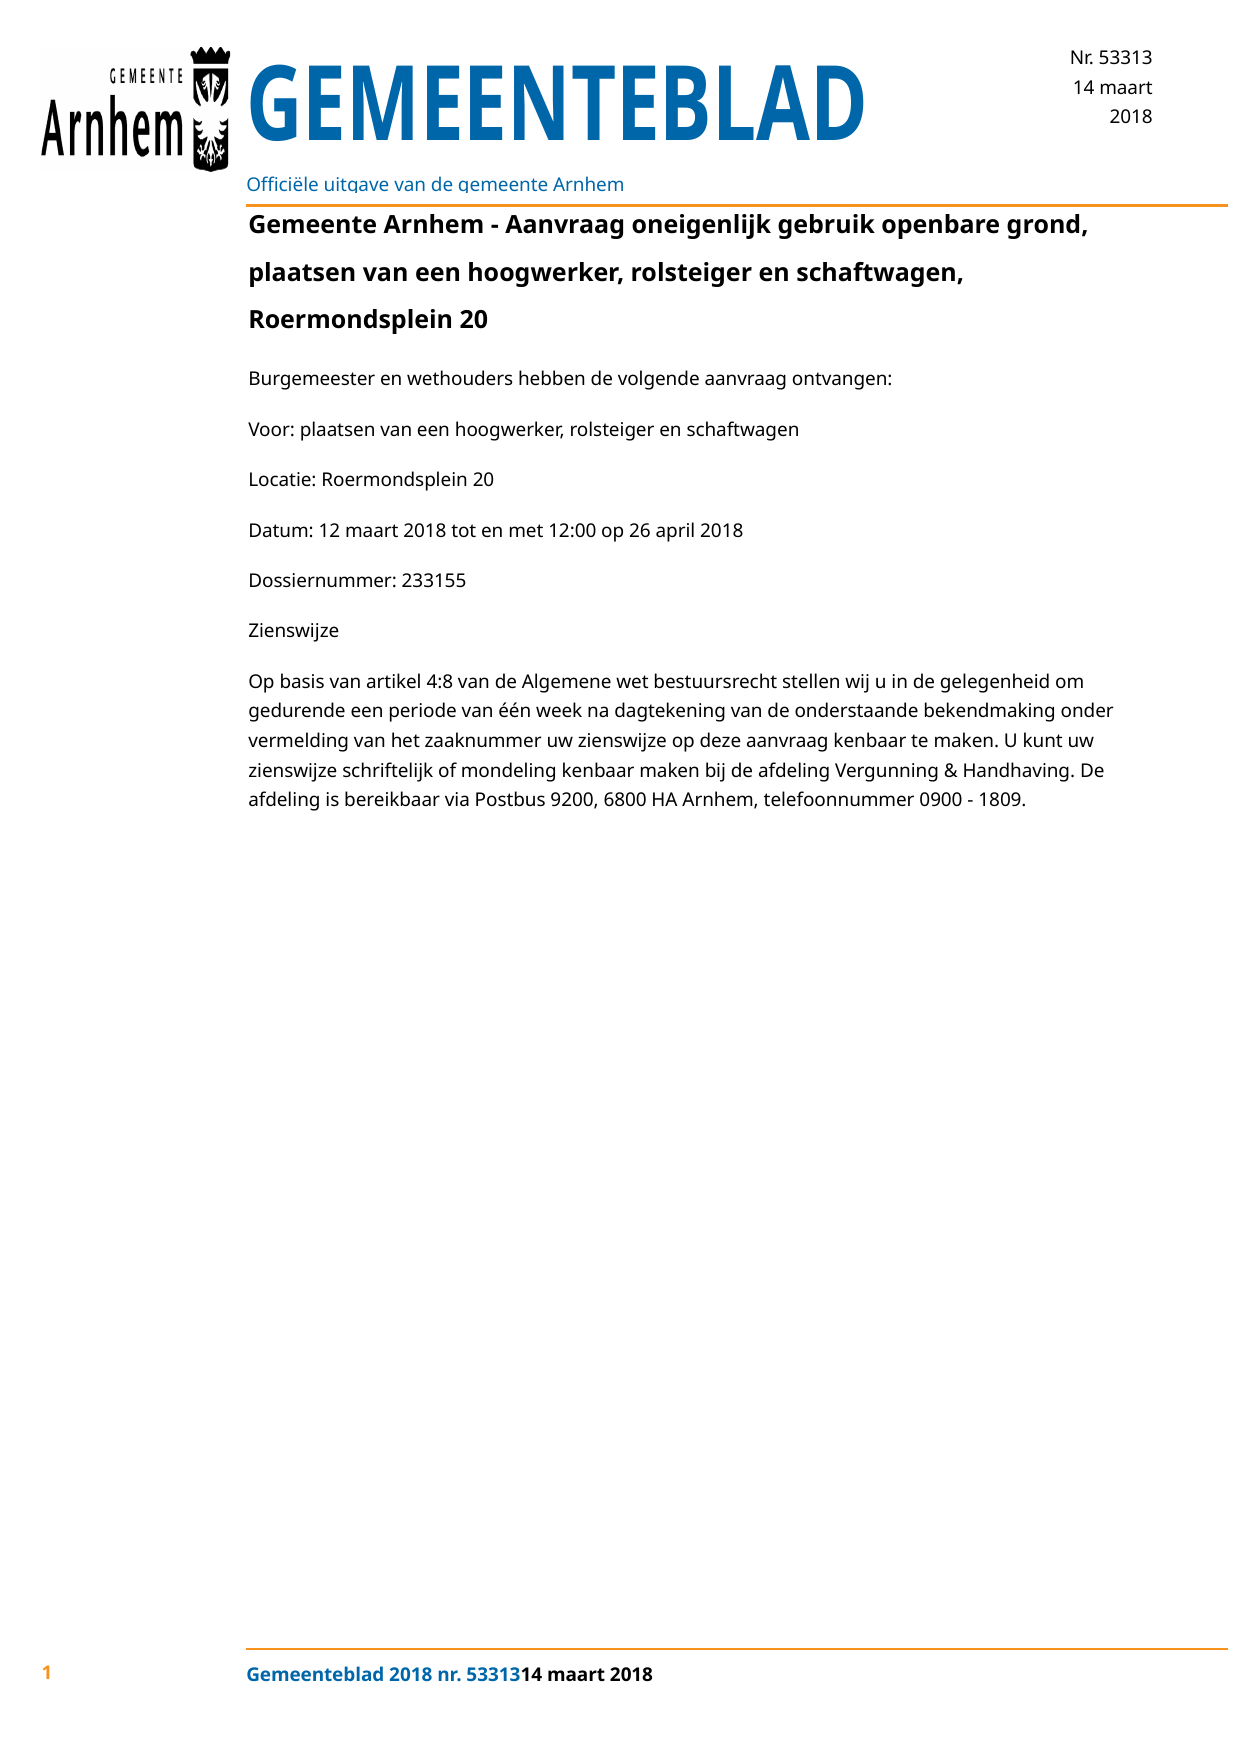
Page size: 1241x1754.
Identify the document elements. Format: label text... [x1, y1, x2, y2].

text Locatie: Roermondsplein 20 [248, 466, 1152, 492]
text Voor: plaatsen van een hoogwerker, rolsteiger en schaftwagen [248, 416, 1152, 442]
text Burgemeester en wethouders hebben de volgende aanvraag ontvangen: [248, 366, 1152, 391]
text Op basis van artikel 4:8 van de Algemene wet bestuursrecht stellen wij u in de gelegenheid om gedurende een periode van één week na dagtekening van de onderstaande bekendmaking onder vermelding van het zaaknummer uw zienswijze op deze aanvraag kenbaar te maken. U kunt uw zienswijze schriftelijk of mondeling kenbaar maken bij de afdeling Vergunning & Handhaving. De afdeling is bereikbaar via Postbus 9200, 6800 HA Arnhem, telefoonnummer 0900 - 1809. [248, 668, 1152, 812]
text Zienswijze [248, 618, 1152, 643]
picture [41, 47, 231, 172]
text Dossiernummer: 233155 [248, 567, 1152, 593]
text Datum: 12 maart 2018 tot en met 12:00 op 26 april 2018 [248, 517, 1152, 542]
text Gemeente Arnhem - Aanvraag oneigenlijk gebruik openbare grond, plaatsen van een hoogwerker, rolsteiger en schaftwagen, Roermondsplein 20 [248, 207, 1152, 336]
